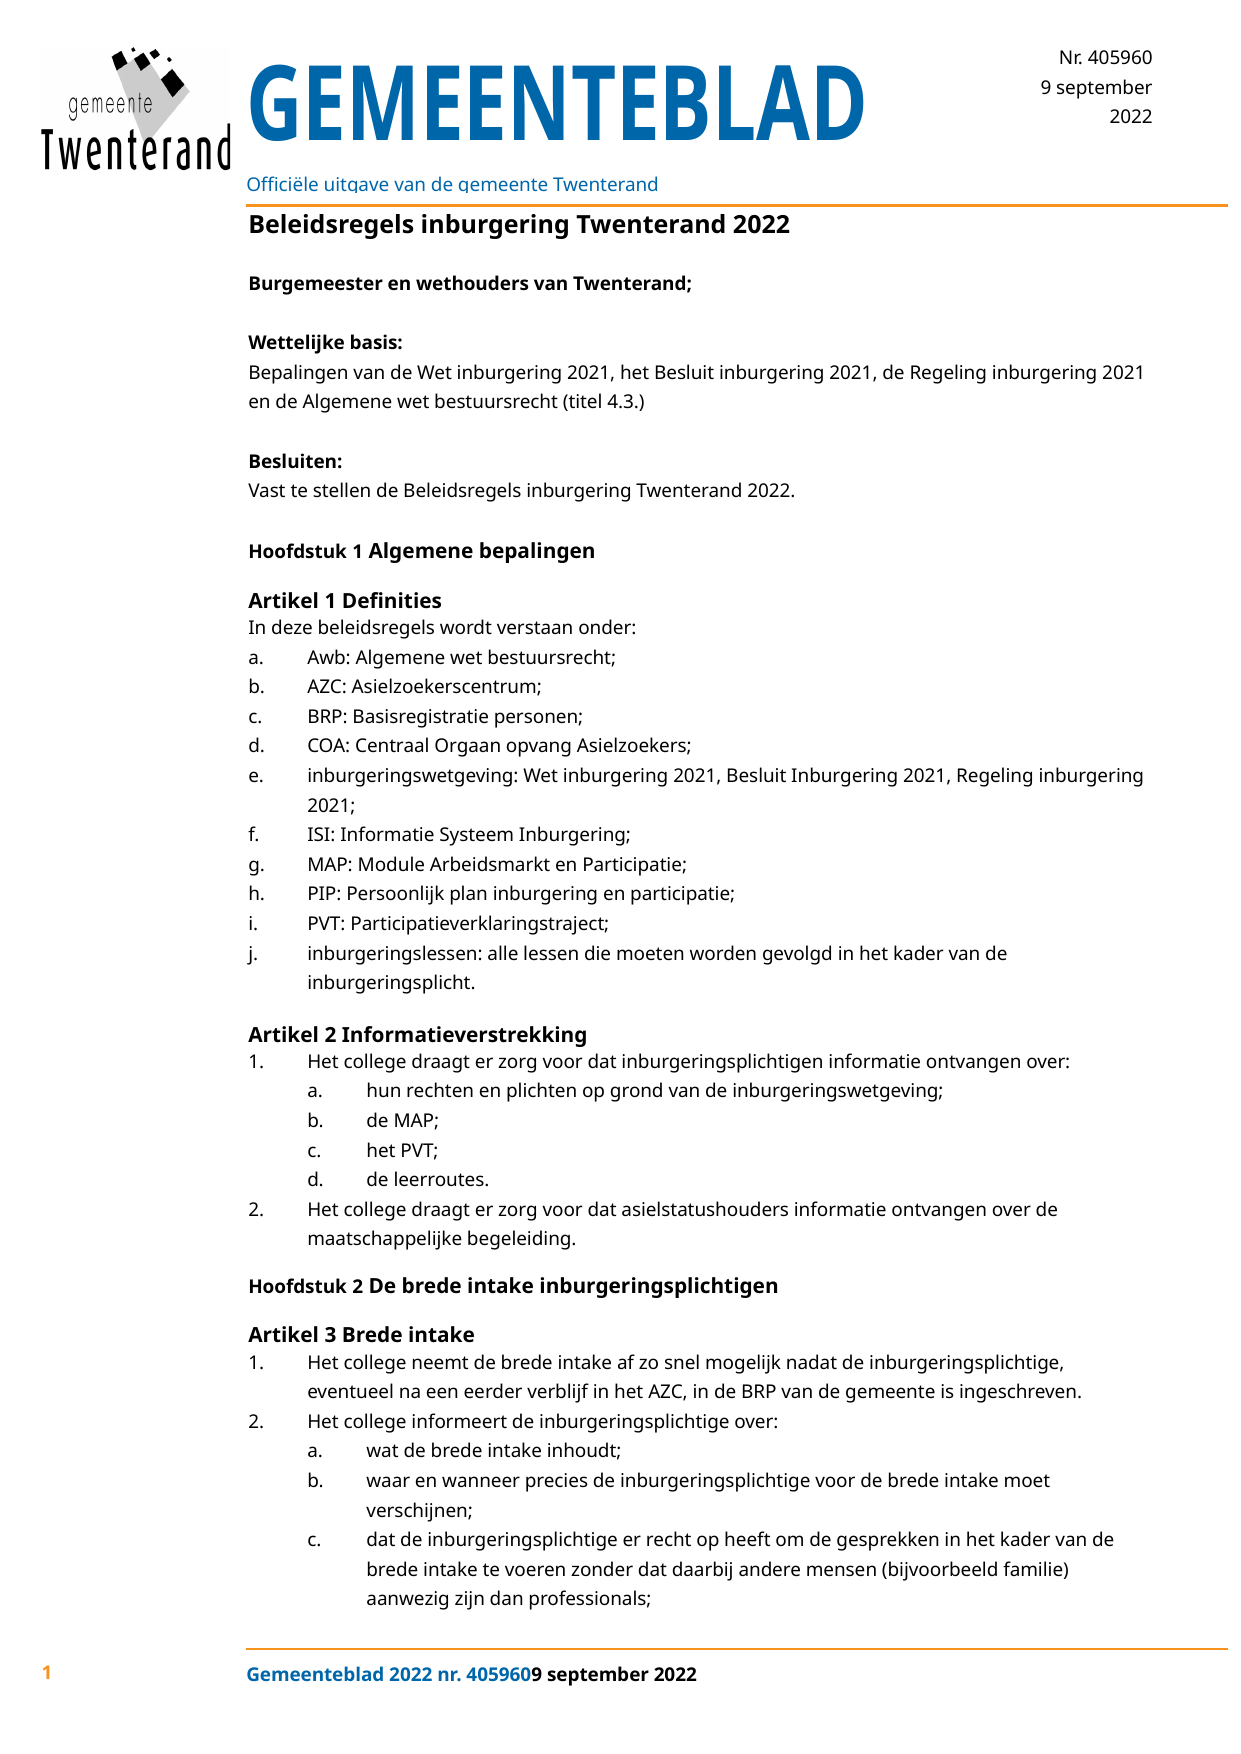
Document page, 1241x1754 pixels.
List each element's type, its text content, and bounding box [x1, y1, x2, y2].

list de MAP; [307, 1107, 1152, 1133]
list COA: Centraal Orgaan opvang Asielzoekers; [248, 733, 1152, 758]
picture [41, 47, 231, 172]
text Beleidsregels inburgering Twenterand 2022 [248, 207, 1152, 241]
list Awb: Algemene wet bestuursrecht; [248, 644, 1152, 669]
text Vast te stellen de Beleidsregels inburgering Twenterand 2022. [248, 477, 1152, 503]
list het PVT; [307, 1137, 1152, 1163]
list Het college draagt er zorg voor dat inburgeringsplichtigen informatie ontvangen over: [248, 1048, 1152, 1074]
text In deze beleidsregels wordt verstaan onder: [248, 614, 1152, 640]
text Besluiten: [248, 448, 1152, 473]
list inburgeringslessen: alle lessen die moeten worden gevolgd in het kader van de inburgeringsplicht. [248, 940, 1152, 995]
text Artikel 3 Brede intake [248, 1321, 1152, 1349]
text Artikel 1 Definities [248, 586, 1152, 614]
list MAP: Module Arbeidsmarkt en Participatie; [248, 851, 1152, 877]
list de leerroutes. [307, 1166, 1152, 1192]
list PVT: Participatieverklaringstraject; [248, 910, 1152, 936]
text Hoofdstuk 1 Algemene bepalingen [248, 537, 1152, 565]
text Wettelijke basis: [248, 329, 1152, 355]
list Het college informeert de inburgeringsplichtige over: [248, 1408, 1152, 1434]
list PIP: Persoonlijk plan inburgering en participatie; [248, 881, 1152, 906]
text Artikel 2 Informatieverstrekking [248, 1020, 1152, 1048]
list ISI: Informatie Systeem Inburgering; [248, 821, 1152, 847]
list inburgeringswetgeving: Wet inburgering 2021, Besluit Inburgering 2021, Regeling inburgering 2021; [248, 762, 1152, 817]
text Bepalingen van de Wet inburgering 2021, het Besluit inburgering 2021, de Regeling inburgering 2021 en de Algemene wet bestuursrecht (titel 4.3.) [248, 359, 1152, 414]
text Burgemeester en wethouders van Twenterand; [248, 270, 1152, 296]
list AZC: Asielzoekerscentrum; [248, 673, 1152, 699]
list BRP: Basisregistratie personen; [248, 703, 1152, 729]
list wat de brede intake inhoudt; [307, 1438, 1152, 1463]
text Hoofdstuk 2 De brede intake inburgeringsplichtigen [248, 1271, 1152, 1300]
list waar en wanneer precies de inburgeringsplichtige voor de brede intake moet verschijnen; [307, 1467, 1152, 1523]
list hun rechten en plichten op grond van de inburgeringswetgeving; [307, 1078, 1152, 1103]
list dat de inburgeringsplichtige er recht op heeft om de gesprekken in het kader van de brede intake te voeren zonder dat daarbij andere mensen (bijvoorbeeld familie) aanwezig zijn dan professionals; [307, 1526, 1152, 1611]
list Het college draagt er zorg voor dat asielstatushouders informatie ontvangen over de maatschappelijke begeleiding. [248, 1196, 1152, 1251]
list Het college neemt de brede intake af zo snel mogelijk nadat de inburgeringsplichtige, eventueel na een eerder verblijf in het AZC, in de BRP van de gemeente is ingeschreven. [248, 1349, 1152, 1404]
